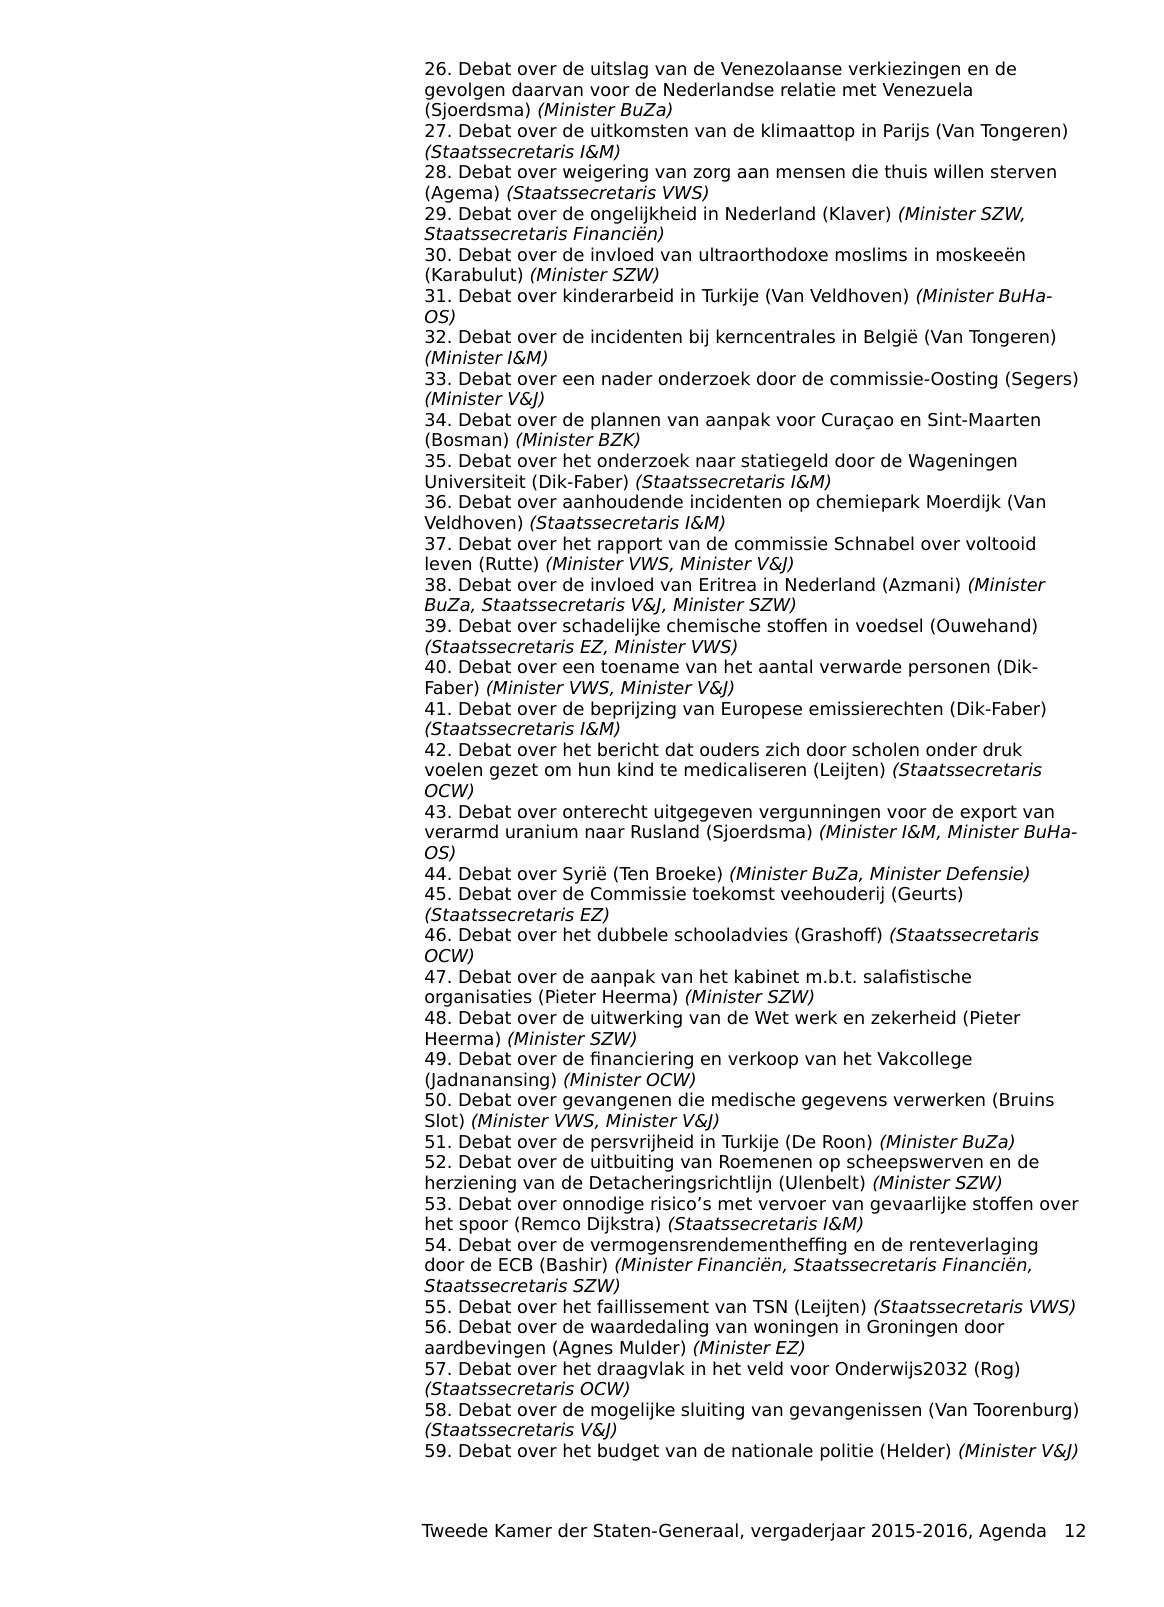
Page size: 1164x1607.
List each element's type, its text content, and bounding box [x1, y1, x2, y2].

table_cell 32. Debat over de incidenten bij kerncentrales in België (Van Tongeren) (Minister I&M) [418, 327, 1087, 368]
table_cell 41. Debat over de beprijzing van Europese emissierechten (Dik-Faber) (Staatssecretaris I&M) [418, 699, 1087, 740]
table_cell [77, 59, 401, 121]
table_cell 55. Debat over het faillissement van TSN (Leijten) (Staatssecretaris VWS) [418, 1297, 1087, 1317]
table_cell [77, 1049, 401, 1090]
table_cell 43. Debat over onterecht uitgegeven vergunningen voor de export van verarmd uranium naar Rusland (Sjoerdsma) (Minister I&M, Minister BuHa-OS) [418, 802, 1087, 863]
table_cell [77, 1317, 401, 1358]
table_cell [77, 699, 401, 740]
table_cell [401, 1317, 418, 1358]
table_cell [401, 121, 418, 162]
table_cell [77, 616, 401, 657]
table_cell [77, 286, 401, 327]
table_cell [401, 327, 418, 368]
table_cell 35. Debat over het onderzoek naar statiegeld door de Wageningen Universiteit (Dik-Faber) (Staatssecretaris I&M) [418, 451, 1087, 492]
table_cell [77, 864, 401, 884]
table_cell 42. Debat over het bericht dat ouders zich door scholen onder druk voelen gezet om hun kind te medicaliseren (Leijten) (Staatssecretaris OCW) [418, 740, 1087, 802]
table_cell [401, 1235, 418, 1297]
table_cell 29. Debat over de ongelijkheid in Nederland (Klaver) (Minister SZW, Staatssecretaris Financiën) [418, 204, 1087, 245]
table_cell [401, 1049, 418, 1090]
table_cell [77, 1132, 401, 1152]
table_cell [401, 616, 418, 657]
table_cell 51. Debat over de persvrijheid in Turkije (De Roon) (Minister BuZa) [418, 1132, 1087, 1152]
table_cell 59. Debat over het budget van de nationale politie (Helder) (Minister V&J) [418, 1441, 1087, 1462]
table_cell 40. Debat over een toename van het aantal verwarde personen (Dik-Faber) (Minister VWS, Minister V&J) [418, 657, 1087, 698]
table_cell [401, 740, 418, 802]
table_cell [77, 327, 401, 368]
table_cell 31. Debat over kinderarbeid in Turkije (Van Veldhoven) (Minister BuHa-OS) [418, 286, 1087, 327]
table_cell [401, 59, 418, 121]
table_cell [77, 1194, 401, 1235]
table_cell [401, 864, 418, 884]
table_cell [401, 245, 418, 286]
table_cell [77, 657, 401, 698]
table_cell [77, 410, 401, 451]
table_cell 49. Debat over de financiering en verkoop van het Vakcollege (Jadnanansing) (Minister OCW) [418, 1049, 1087, 1090]
table_cell [401, 534, 418, 575]
table_cell [77, 1235, 401, 1297]
table_cell [401, 162, 418, 203]
table_cell [77, 1090, 401, 1132]
table_cell [77, 204, 401, 245]
table_cell [401, 1441, 418, 1462]
table_cell [77, 1297, 401, 1317]
table_cell 27. Debat over de uitkomsten van de klimaattop in Parijs (Van Tongeren) (Staatssecretaris I&M) [418, 121, 1087, 162]
table_cell [77, 1008, 401, 1049]
table_cell [401, 699, 418, 740]
table_cell 58. Debat over de mogelijke sluiting van gevangenissen (Van Toorenburg) (Staatssecretaris V&J) [418, 1400, 1087, 1441]
table_cell 28. Debat over weigering van zorg aan mensen die thuis willen sterven (Agema) (Staatssecretaris VWS) [418, 162, 1087, 203]
table_cell [401, 575, 418, 616]
table_cell [401, 925, 418, 967]
table_cell [401, 1152, 418, 1193]
table_cell [77, 967, 401, 1008]
table_cell 39. Debat over schadelijke chemische stoffen in voedsel (Ouwehand) (Staatssecretaris EZ, Minister VWS) [418, 616, 1087, 657]
table_cell 38. Debat over de invloed van Eritrea in Nederland (Azmani) (Minister BuZa, Staatssecretaris V&J, Minister SZW) [418, 575, 1087, 616]
table_cell [401, 1359, 418, 1400]
table_cell 44. Debat over Syrië (Ten Broeke) (Minister BuZa, Minister Defensie) [418, 864, 1087, 884]
table_cell 37. Debat over het rapport van de commissie Schnabel over voltooid leven (Rutte) (Minister VWS, Minister V&J) [418, 534, 1087, 575]
table_cell 50. Debat over gevangenen die medische gegevens verwerken (Bruins Slot) (Minister VWS, Minister V&J) [418, 1090, 1087, 1132]
table_cell [401, 1008, 418, 1049]
table_cell 52. Debat over de uitbuiting van Roemenen op scheepswerven en de herziening van de Detacheringsrichtlijn (Ulenbelt) (Minister SZW) [418, 1152, 1087, 1193]
table_cell [77, 451, 401, 492]
table_cell [77, 534, 401, 575]
table_cell [77, 884, 401, 925]
table_cell [401, 1090, 418, 1132]
table_cell [77, 121, 401, 162]
table_cell [77, 1359, 401, 1400]
table_cell 57. Debat over het draagvlak in het veld voor Onderwijs2032 (Rog) (Staatssecretaris OCW) [418, 1359, 1087, 1400]
table_cell [77, 925, 401, 967]
table_cell [401, 1400, 418, 1441]
table_cell [77, 1400, 401, 1441]
table_cell 33. Debat over een nader onderzoek door de commissie-Oosting (Segers) (Minister V&J) [418, 369, 1087, 410]
table_cell [401, 1194, 418, 1235]
table_cell [77, 369, 401, 410]
table_cell [401, 410, 418, 451]
table_cell 46. Debat over het dubbele schooladvies (Grashoff) (Staatssecretaris OCW) [418, 925, 1087, 967]
table_cell [77, 740, 401, 802]
table_cell [401, 1297, 418, 1317]
table_cell [77, 1152, 401, 1193]
table_cell 47. Debat over de aanpak van het kabinet m.b.t. salafistische organisaties (Pieter Heerma) (Minister SZW) [418, 967, 1087, 1008]
table_cell [401, 884, 418, 925]
table_cell [401, 369, 418, 410]
table_cell 45. Debat over de Commissie toekomst veehouderij (Geurts) (Staatssecretaris EZ) [418, 884, 1087, 925]
table_cell [77, 162, 401, 203]
table_cell 48. Debat over de uitwerking van de Wet werk en zekerheid (Pieter Heerma) (Minister SZW) [418, 1008, 1087, 1049]
table_cell [401, 286, 418, 327]
table_cell 36. Debat over aanhoudende incidenten op chemiepark Moerdijk (Van Veldhoven) (Staatssecretaris I&M) [418, 492, 1087, 533]
table_cell [401, 1132, 418, 1152]
table_cell [401, 657, 418, 698]
table_cell 53. Debat over onnodige risico’s met vervoer van gevaarlijke stoffen over het spoor (Remco Dijkstra) (Staatssecretaris I&M) [418, 1194, 1087, 1235]
table_cell 30. Debat over de invloed van ultraorthodoxe moslims in moskeeën (Karabulut) (Minister SZW) [418, 245, 1087, 286]
table_cell [77, 1441, 401, 1462]
table_cell [401, 967, 418, 1008]
table_cell [77, 802, 401, 863]
table_cell [401, 492, 418, 533]
table_cell 56. Debat over de waardedaling van woningen in Groningen door aardbevingen (Agnes Mulder) (Minister EZ) [418, 1317, 1087, 1358]
table_cell [77, 492, 401, 533]
table_cell [77, 245, 401, 286]
table_cell 26. Debat over de uitslag van de Venezolaanse verkiezingen en de gevolgen daarvan voor de Nederlandse relatie met Venezuela (Sjoerdsma) (Minister BuZa) [418, 59, 1087, 121]
table_cell [401, 451, 418, 492]
table_cell [401, 204, 418, 245]
table_cell 54. Debat over de vermogensrendementheffing en de renteverlaging door de ECB (Bashir) (Minister Financiën, Staatssecretaris Financiën, Staatssecretaris SZW) [418, 1235, 1087, 1297]
table_cell [401, 802, 418, 863]
table_cell 34. Debat over de plannen van aanpak voor Curaçao en Sint-Maarten (Bosman) (Minister BZK) [418, 410, 1087, 451]
table_cell [77, 575, 401, 616]
